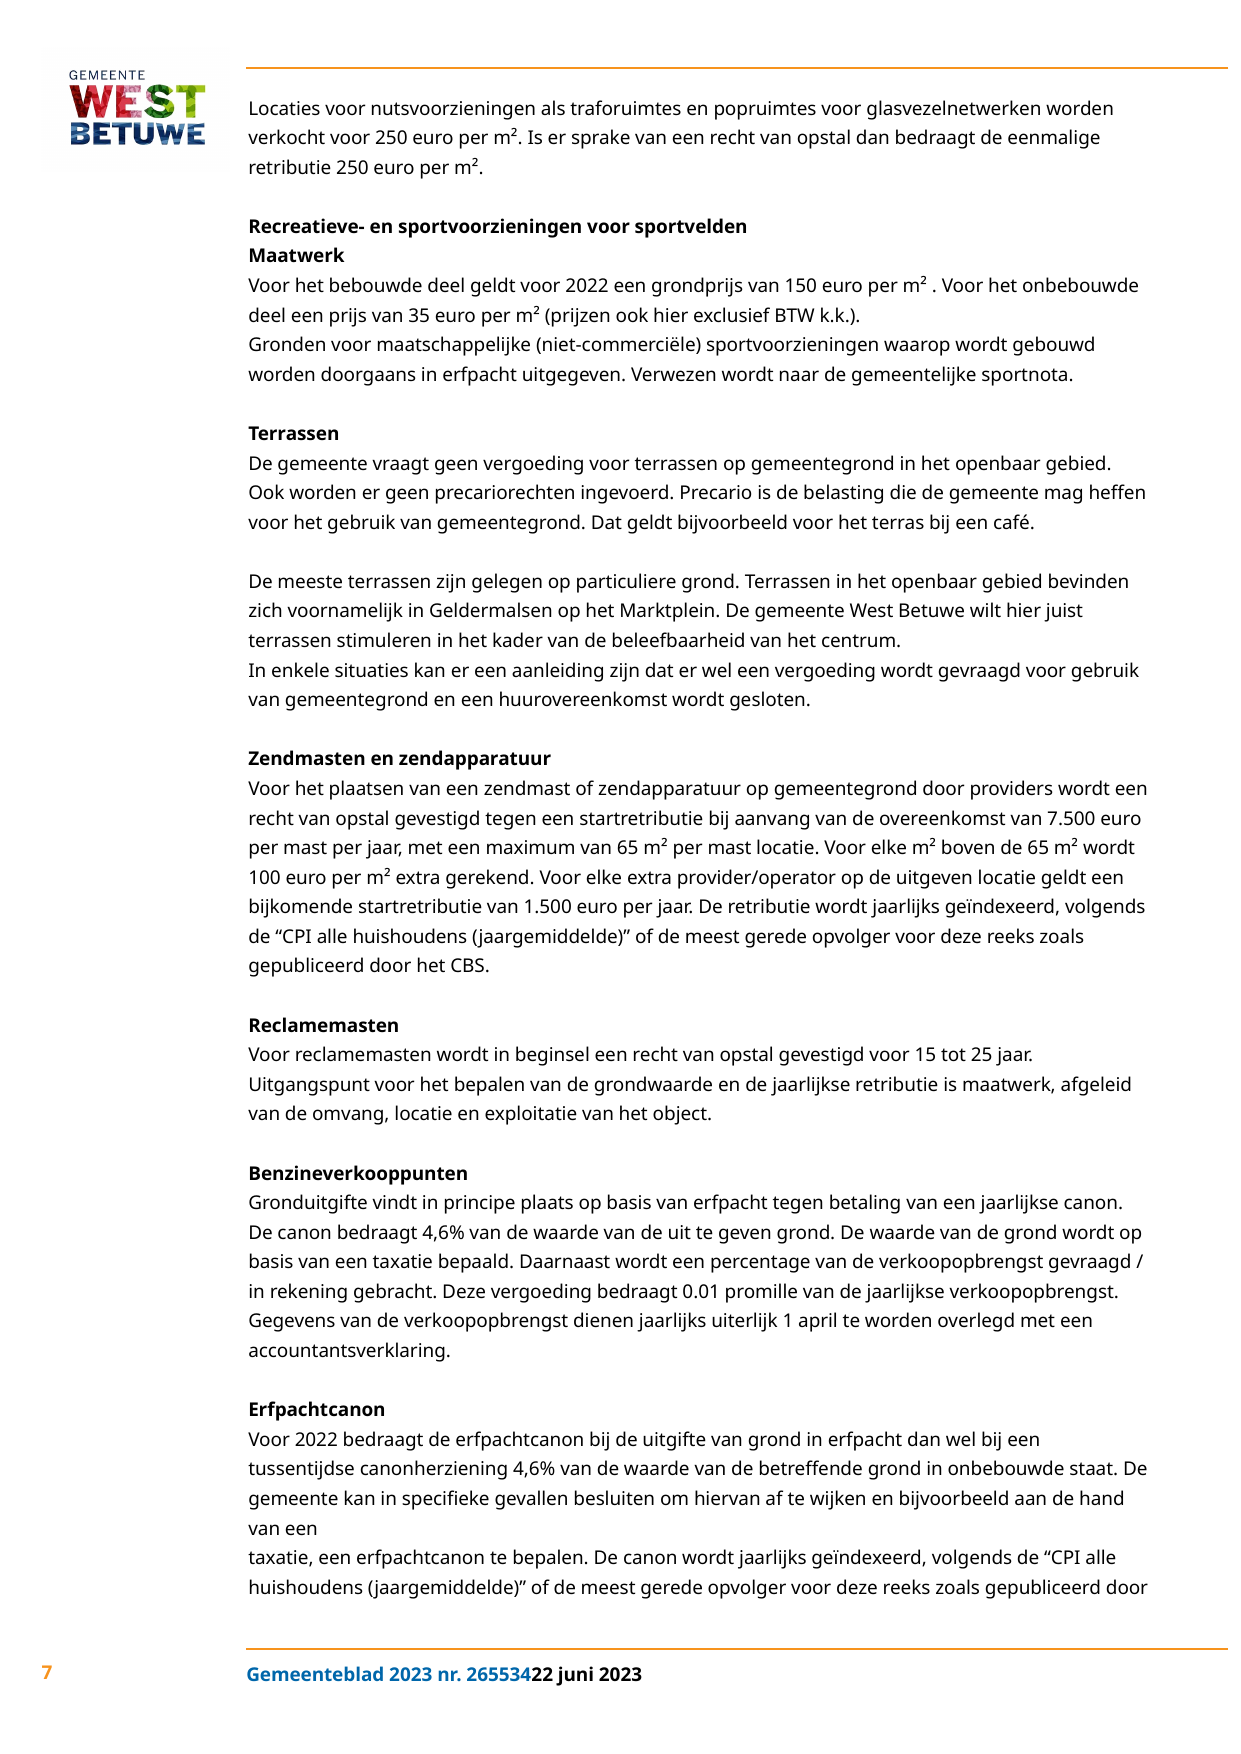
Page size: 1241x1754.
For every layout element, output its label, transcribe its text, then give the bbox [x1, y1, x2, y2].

text Terrassen [248, 420, 1152, 446]
text In enkele situaties kan er een aanleiding zijn dat er wel een vergoeding wordt gevraagd voor gebruik van gemeentegrond en een huurovereenkomst wordt gesloten. [248, 657, 1152, 712]
text Reclamemasten [248, 1012, 1152, 1038]
text Recreatieve- en sportvoorzieningen voor sportvelden [248, 213, 1152, 239]
text Zendmasten en zendapparatuur [248, 746, 1152, 771]
text Maatwerk [248, 243, 1152, 268]
text Locaties voor nutsvoorzieningen als traforuimtes en popruimtes voor glasvezelnetwerken worden verkocht voor 250 euro per m². Is er sprake van een recht van opstal dan bedraagt de eenmalige retributie 250 euro per m². [248, 95, 1152, 180]
text Voor reclamemasten wordt in beginsel een recht van opstal gevestigd voor 15 tot 25 jaar. Uitgangspunt voor het bepalen van de grondwaarde en de jaarlijkse retributie is maatwerk, afgeleid van de omvang, locatie en exploitatie van het object. [248, 1041, 1152, 1126]
text taxatie, een erfpachtcanon te bepalen. De canon wordt jaarlijks geïndexeerd, volgends de “CPI alle huishoudens (jaargemiddelde)” of de meest gerede opvolger voor deze reeks zoals gepubliceerd door [248, 1544, 1152, 1600]
text De gemeente vraagt geen vergoeding voor terrassen op gemeentegrond in het openbaar gebied. Ook worden er geen precariorechten ingevoerd. Precario is de belasting die de gemeente mag heffen voor het gebruik van gemeentegrond. Dat geldt bijvoorbeeld voor het terras bij een café. [248, 450, 1152, 535]
text Gronden voor maatschappelijke (niet-commerciële) sportvoorzieningen waarop wordt gebouwd worden doorgaans in erfpacht uitgegeven. Verwezen wordt naar de gemeentelijke sportnota. [248, 331, 1152, 387]
text Voor het plaatsen van een zendmast of zendapparatuur op gemeentegrond door providers wordt een recht van opstal gevestigd tegen een startretributie bij aanvang van de overeenkomst van 7.500 euro per mast per jaar, met een maximum van 65 m² per mast locatie. Voor elke m² boven de 65 m² wordt 100 euro per m² extra gerekend. Voor elke extra provider/operator op de uitgeven locatie geldt een bijkomende startretributie van 1.500 euro per jaar. De retributie wordt jaarlijks geïndexeerd, volgends de “CPI alle huishoudens (jaargemiddelde)” of de meest gerede opvolger voor deze reeks zoals gepubliceerd door het CBS. [248, 775, 1152, 978]
text Voor 2022 bedraagt de erfpachtcanon bij de uitgifte van grond in erfpacht dan wel bij een tussentijdse canonherziening 4,6% van de waarde van de betreffende grond in onbebouwde staat. De gemeente kan in specifieke gevallen besluiten om hiervan af te wijken en bijvoorbeeld aan de hand van een [248, 1426, 1152, 1541]
text Erfpachtcanon [248, 1396, 1152, 1422]
text De meeste terrassen zijn gelegen op particuliere grond. Terrassen in het openbaar gebied bevinden zich voornamelijk in Geldermalsen op het Marktplein. De gemeente West Betuwe wilt hier juist terrassen stimuleren in het kader van de beleefbaarheid van het centrum. [248, 568, 1152, 653]
text Benzineverkooppunten [248, 1160, 1152, 1186]
text Gronduitgifte vindt in principe plaats op basis van erfpacht tegen betaling van een jaarlijkse canon. De canon bedraagt 4,6% van de waarde van de uit te geven grond. De waarde van de grond wordt op basis van een taxatie bepaald. Daarnaast wordt een percentage van de verkoopopbrengst gevraagd / in rekening gebracht. Deze vergoeding bedraagt 0.01 promille van de jaarlijkse verkoopopbrengst. [248, 1189, 1152, 1304]
picture [41, 47, 231, 172]
text Gegevens van de verkoopopbrengst dienen jaarlijks uiterlijk 1 april te worden overlegd met een accountantsverklaring. [248, 1308, 1152, 1363]
text Voor het bebouwde deel geldt voor 2022 een grondprijs van 150 euro per m² . Voor het onbebouwde deel een prijs van 35 euro per m² (prijzen ook hier exclusief BTW k.k.). [248, 272, 1152, 328]
